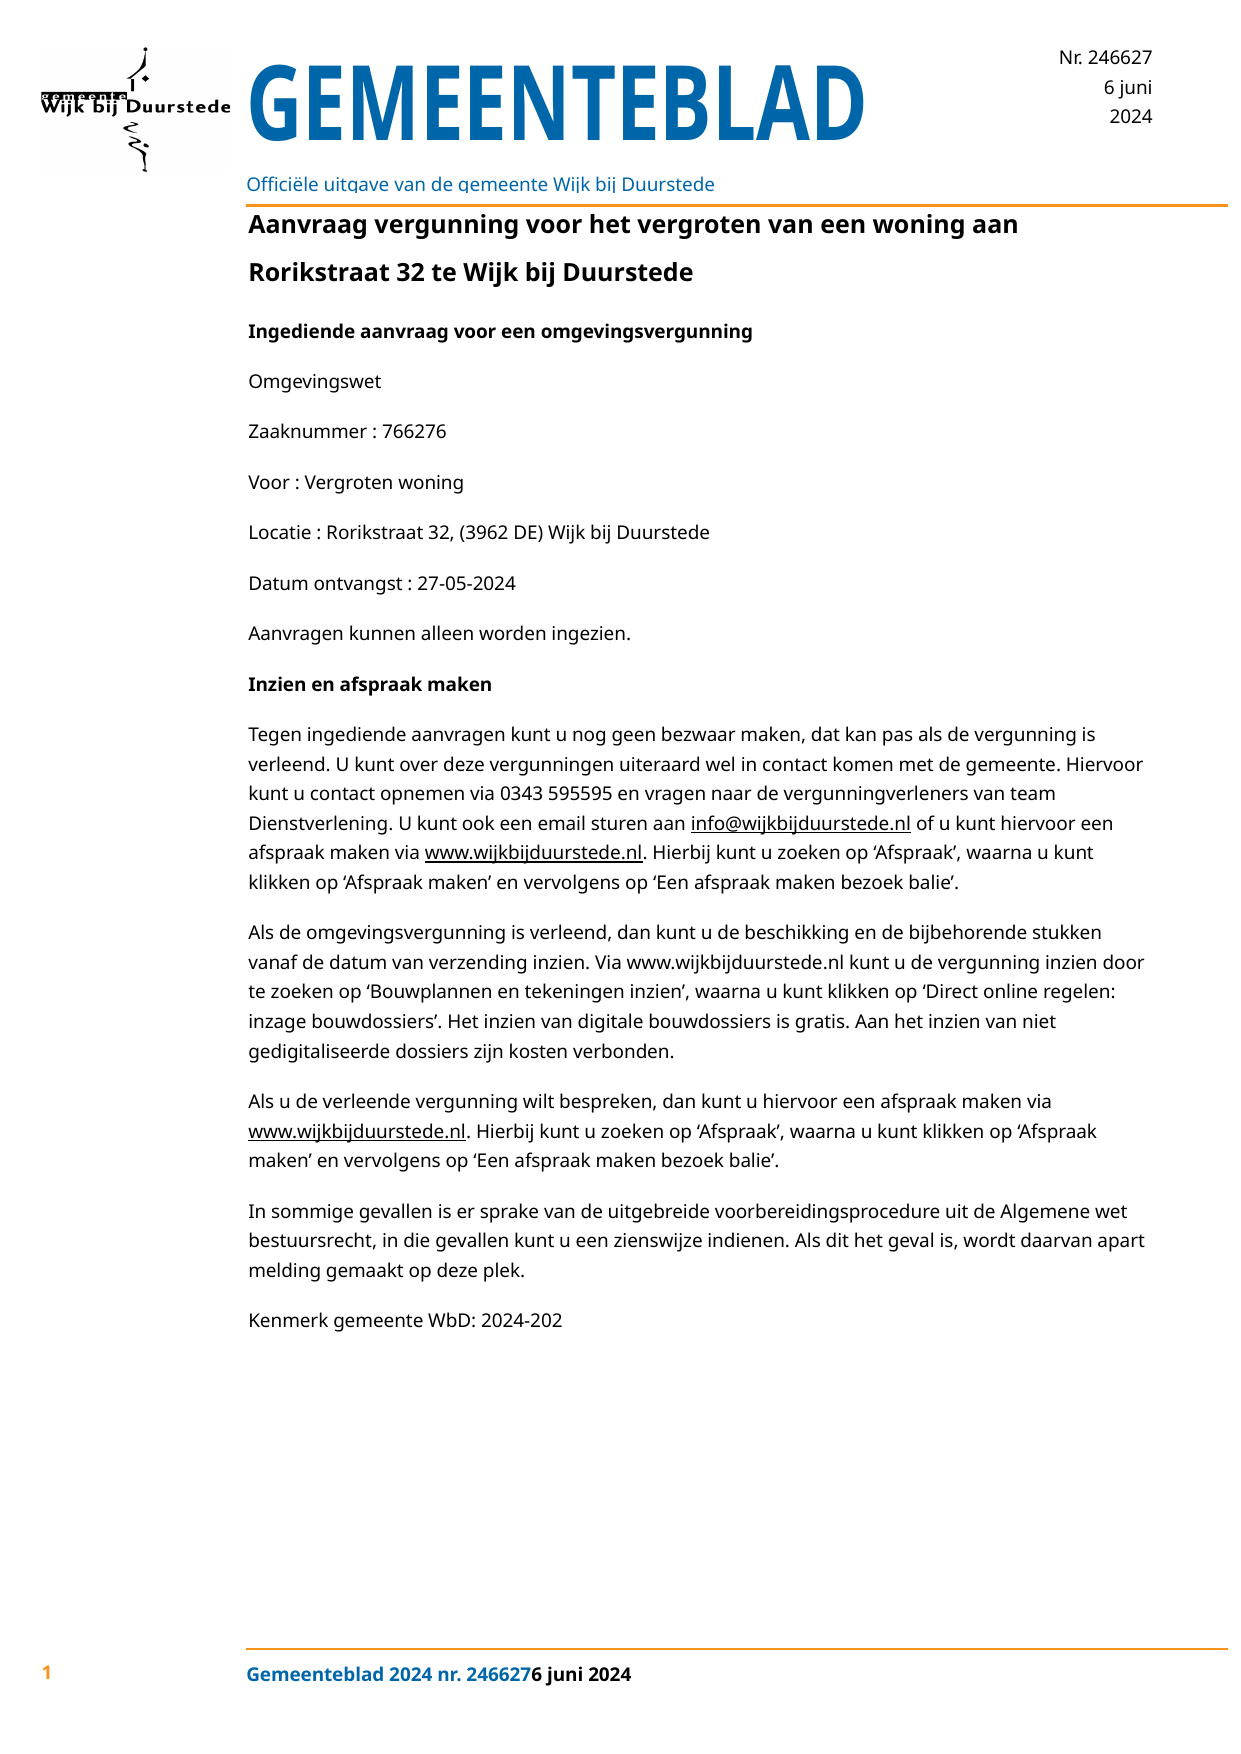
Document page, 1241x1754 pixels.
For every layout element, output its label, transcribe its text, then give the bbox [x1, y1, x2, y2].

text Inzien en afspraak maken [248, 671, 1152, 697]
text Aanvraag vergunning voor het vergroten van een woning aan Rorikstraat 32 te Wijk bij Duurstede [248, 207, 1152, 288]
text Voor : Vergroten woning [248, 469, 1152, 495]
text Zaaknummer : 766276 [248, 419, 1152, 444]
text Datum ontvangst : 27-05-2024 [248, 570, 1152, 596]
text Als u de verleende vergunning wilt bespreken, dan kunt u hiervoor een afspraak maken via www.wijkbijduurstede.nl. Hierbij kunt u zoeken op ‘Afspraak’, waarna u kunt klikken op ‘Afspraak maken’ en vervolgens op ‘Een afspraak maken bezoek balie’. [248, 1088, 1152, 1173]
text Omgevingswet [248, 368, 1152, 394]
text Ingediende aanvraag voor een omgevingsvergunning [248, 318, 1152, 344]
text Aanvragen kunnen alleen worden ingezien. [248, 620, 1152, 646]
picture [41, 47, 231, 172]
text Als de omgevingsvergunning is verleend, dan kunt u de beschikking en de bijbehorende stukken vanaf de datum van verzending inzien. Via www.wijkbijduurstede.nl kunt u de vergunning inzien door te zoeken op ‘Bouwplannen en tekeningen inzien’, waarna u kunt klikken op ‘Direct online regelen: inzage bouwdossiers’. Het inzien van digitale bouwdossiers is gratis. Aan het inzien van niet gedigitaliseerde dossiers zijn kosten verbonden. [248, 919, 1152, 1064]
text Kenmerk gemeente WbD: 2024-202 [248, 1307, 1152, 1333]
text Locatie : Rorikstraat 32, (3962 DE) Wijk bij Duurstede [248, 519, 1152, 545]
text In sommige gevallen is er sprake van de uitgebreide voorbereidingsprocedure uit de Algemene wet bestuursrecht, in die gevallen kunt u een zienswijze indienen. Als dit het geval is, wordt daarvan apart melding gemaakt op deze plek. [248, 1198, 1152, 1283]
text Tegen ingediende aanvragen kunt u nog geen bezwaar maken, dat kan pas als de vergunning is verleend. U kunt over deze vergunningen uiteraard wel in contact komen met de gemeente. Hiervoor kunt u contact opnemen via 0343 595595 en vragen naar de vergunningverleners van team Dienstverlening. U kunt ook een email sturen aan info@wijkbijduurstede.nl of u kunt hiervoor een afspraak maken via www.wijkbijduurstede.nl. Hierbij kunt u zoeken op ‘Afspraak’, waarna u kunt klikken op ‘Afspraak maken’ en vervolgens op ‘Een afspraak maken bezoek balie’. [248, 721, 1152, 895]
